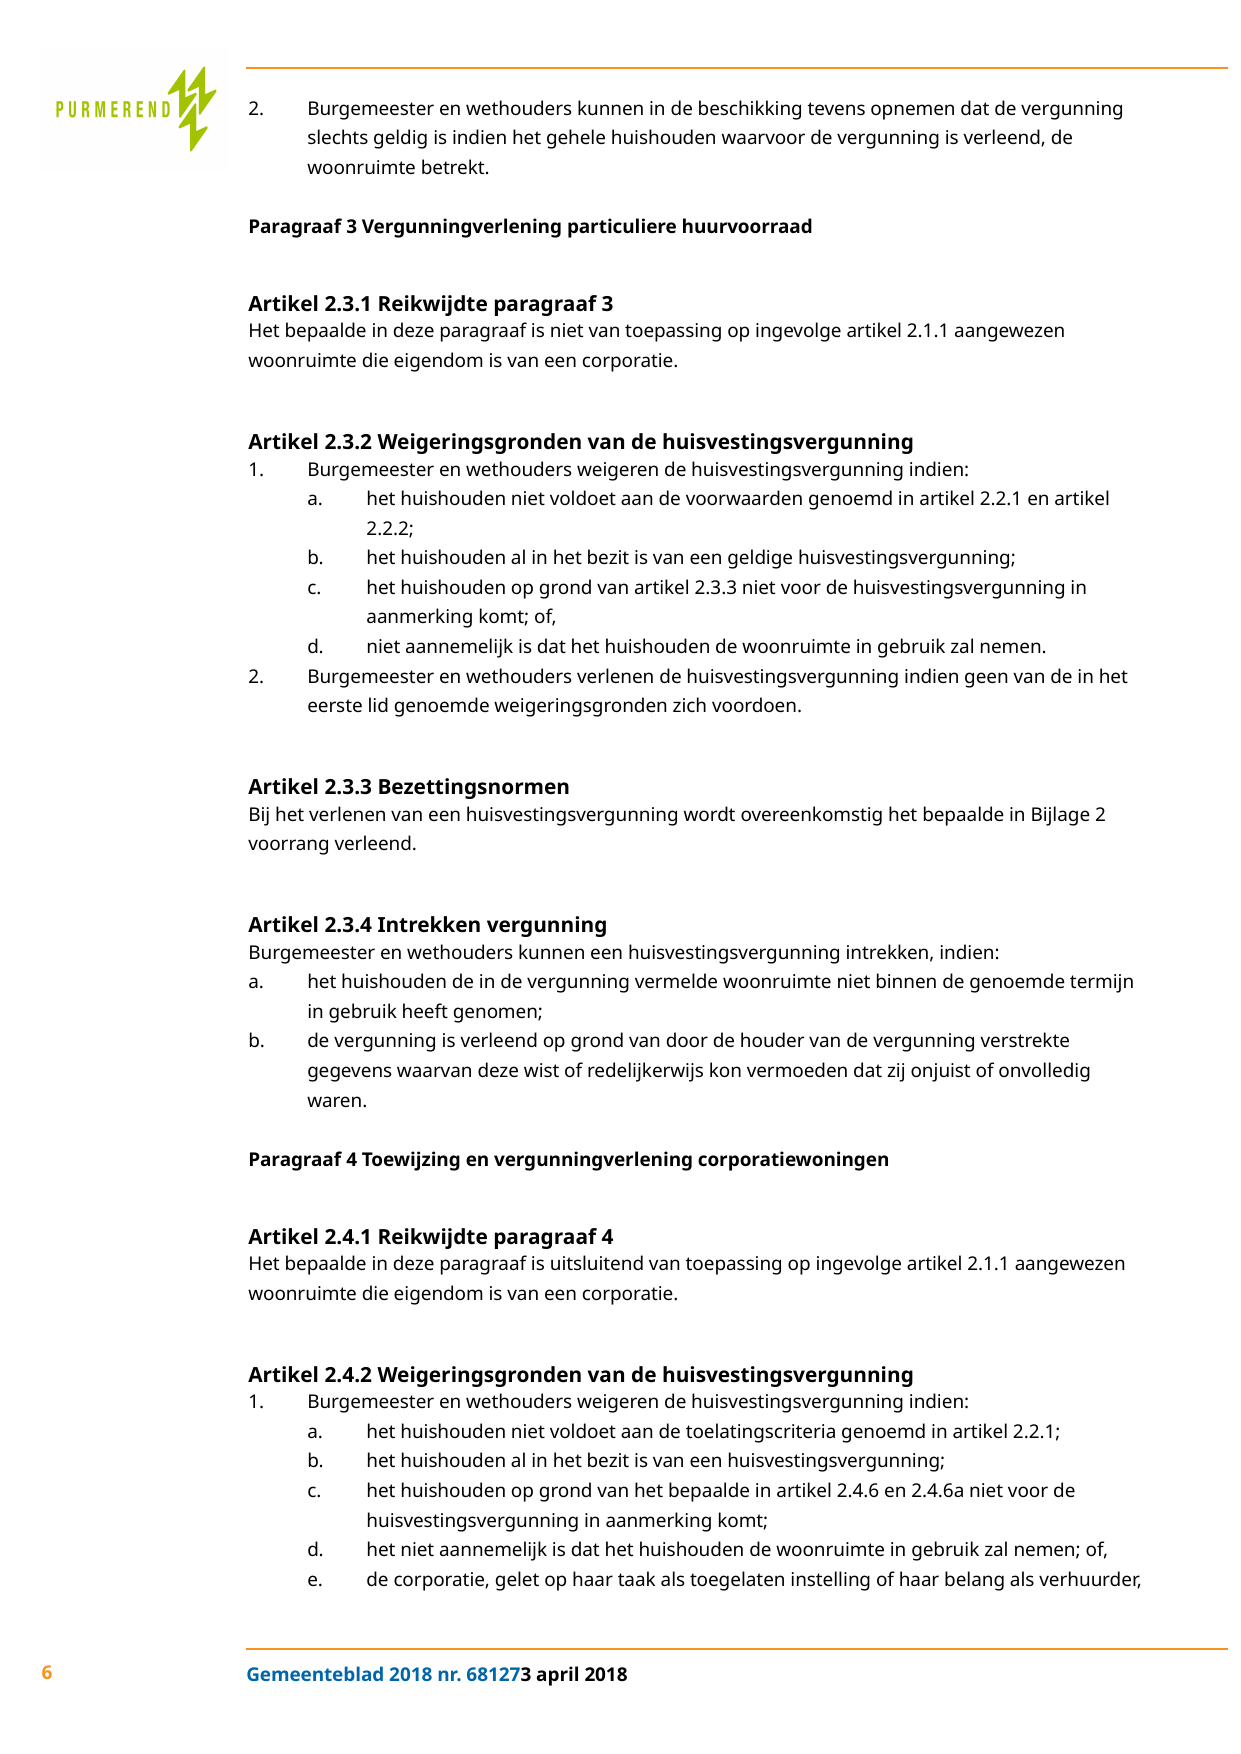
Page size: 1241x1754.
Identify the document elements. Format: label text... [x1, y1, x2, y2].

list het niet aannemelijk is dat het huishouden de woonruimte in gebruik zal nemen; of, [307, 1536, 1152, 1562]
text Artikel 2.3.3 Bezettingsnormen [248, 772, 1152, 801]
list niet aannemelijk is dat het huishouden de woonruimte in gebruik zal nemen. [307, 633, 1152, 659]
text Bij het verlenen van een huisvestingsvergunning wordt overeenkomstig het bepaalde in Bijlage 2 voorrang verleend. [248, 801, 1152, 856]
text Artikel 2.3.4 Intrekken vergunning [248, 910, 1152, 939]
text Paragraaf 4 Toewijzing en vergunningverlening corporatiewoningen [248, 1146, 1152, 1172]
text Het bepaalde in deze paragraaf is uitsluitend van toepassing op ingevolge artikel 2.1.1 aangewezen woonruimte die eigendom is van een corporatie. [248, 1251, 1152, 1306]
list de vergunning is verleend op grond van door de houder van de vergunning verstrekte gegevens waarvan deze wist of redelijkerwijs kon vermoeden dat zij onjuist of onvolledig waren. [248, 1028, 1152, 1112]
list het huishouden niet voldoet aan de toelatingscriteria genoemd in artikel 2.2.1; [307, 1418, 1152, 1444]
list Burgemeester en wethouders kunnen in de beschikking tevens opnemen dat de vergunning slechts geldig is indien het gehele huishouden waarvoor de vergunning is verleend, de woonruimte betrekt. [248, 95, 1152, 180]
list Burgemeester en wethouders verlenen de huisvestingsvergunning indien geen van de in het eerste lid genoemde weigeringsgronden zich voordoen. [248, 663, 1152, 718]
picture [41, 47, 231, 172]
text Artikel 2.4.1 Reikwijdte paragraaf 4 [248, 1222, 1152, 1251]
list het huishouden al in het bezit is van een geldige huisvestingsvergunning; [307, 544, 1152, 570]
list de corporatie, gelet op haar taak als toegelaten instelling of haar belang als verhuurder, [307, 1566, 1152, 1592]
list Burgemeester en wethouders weigeren de huisvestingsvergunning indien: [248, 1388, 1152, 1414]
text Artikel 2.3.1 Reikwijdte paragraaf 3 [248, 289, 1152, 318]
text Artikel 2.4.2 Weigeringsgronden van de huisvestingsvergunning [248, 1360, 1152, 1388]
list Burgemeester en wethouders weigeren de huisvestingsvergunning indien: [248, 456, 1152, 481]
text Paragraaf 3 Vergunningverlening particuliere huurvoorraad [248, 213, 1152, 239]
list het huishouden de in de vergunning vermelde woonruimte niet binnen de genoemde termijn in gebruik heeft genomen; [248, 968, 1152, 1024]
text Burgemeester en wethouders kunnen een huisvestingsvergunning intrekken, indien: [248, 939, 1152, 964]
list het huishouden op grond van artikel 2.3.3 niet voor de huisvestingsvergunning in aanmerking komt; of, [307, 574, 1152, 629]
text Het bepaalde in deze paragraaf is niet van toepassing op ingevolge artikel 2.1.1 aangewezen woonruimte die eigendom is van een corporatie. [248, 318, 1152, 373]
list het huishouden al in het bezit is van een huisvestingsvergunning; [307, 1448, 1152, 1473]
list het huishouden niet voldoet aan de voorwaarden genoemd in artikel 2.2.1 en artikel 2.2.2; [307, 485, 1152, 541]
list het huishouden op grond van het bepaalde in artikel 2.4.6 en 2.4.6a niet voor de huisvestingsvergunning in aanmerking komt; [307, 1477, 1152, 1533]
text Artikel 2.3.2 Weigeringsgronden van de huisvestingsvergunning [248, 427, 1152, 456]
